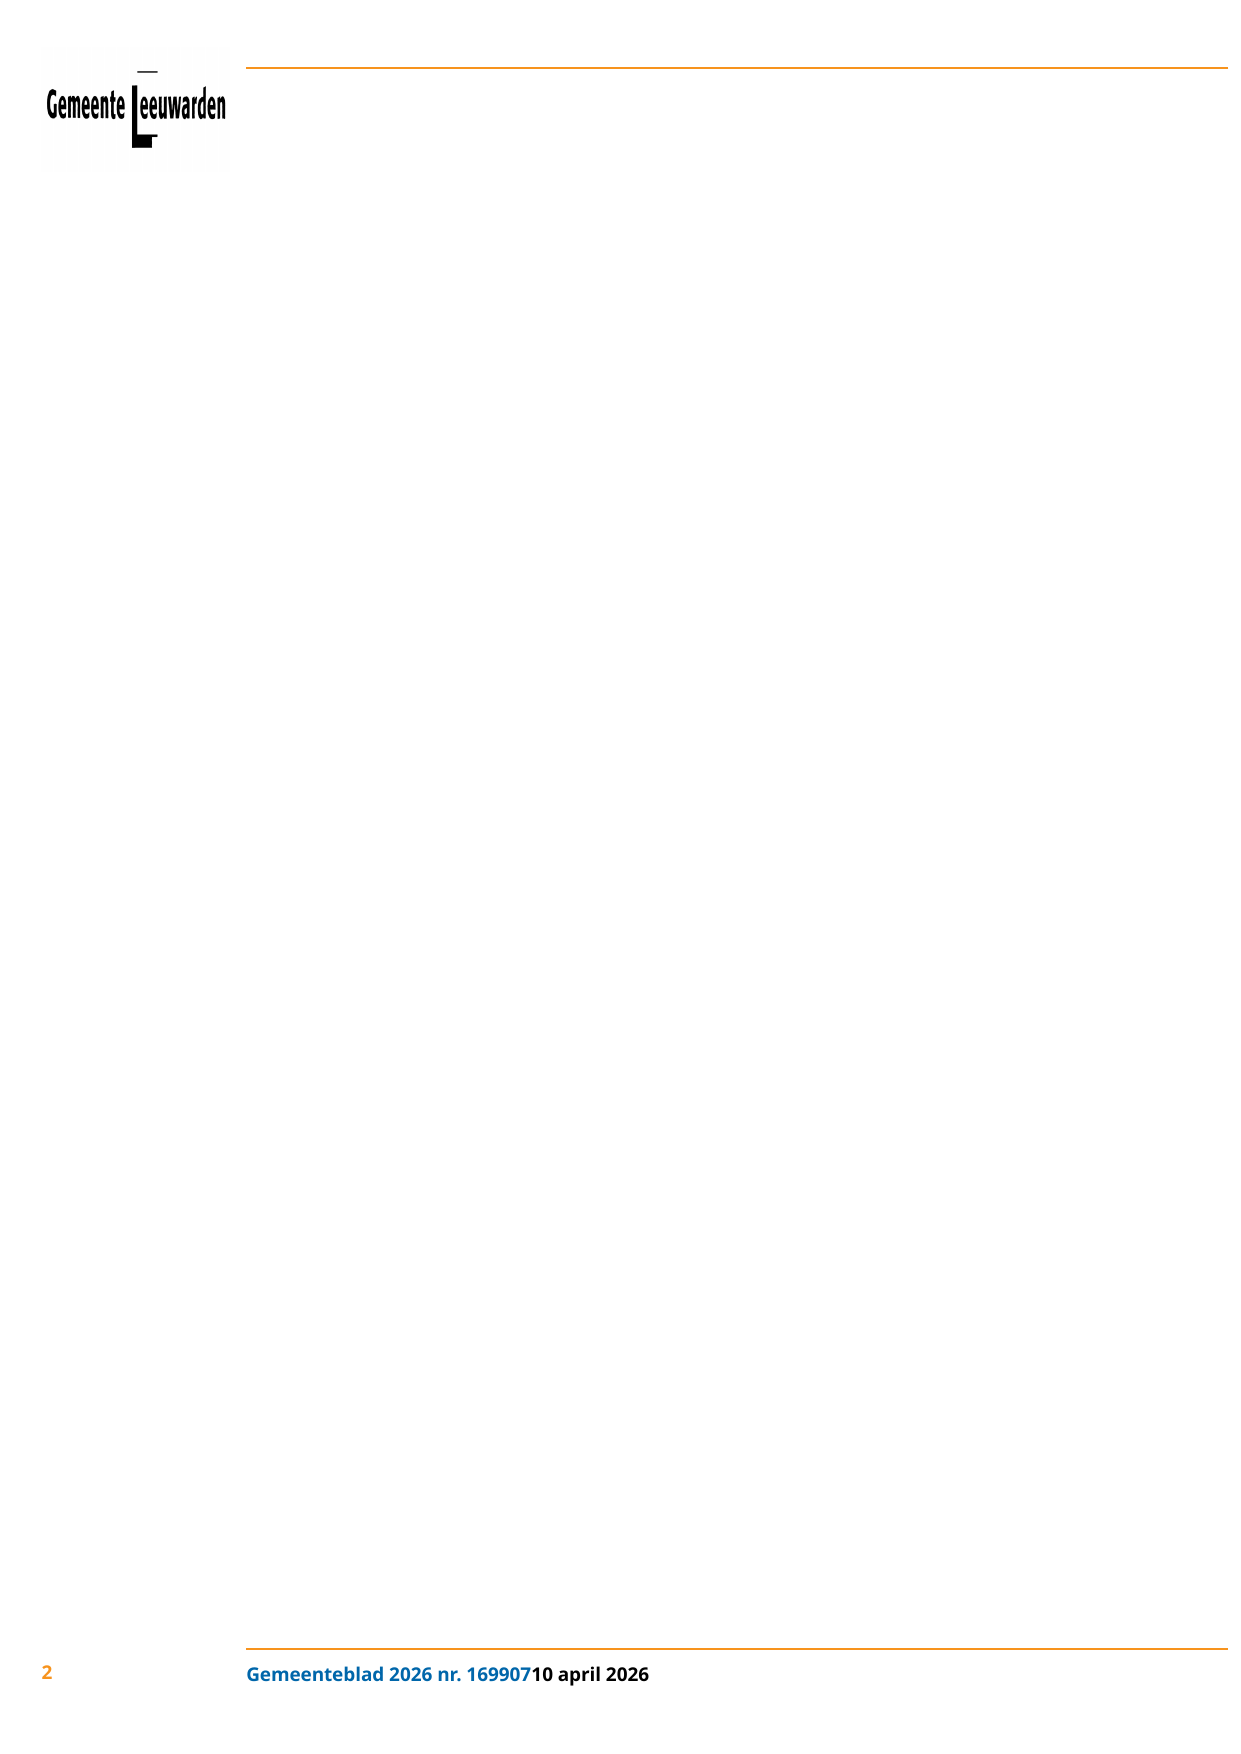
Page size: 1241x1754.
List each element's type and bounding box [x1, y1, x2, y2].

picture [41, 47, 231, 172]
